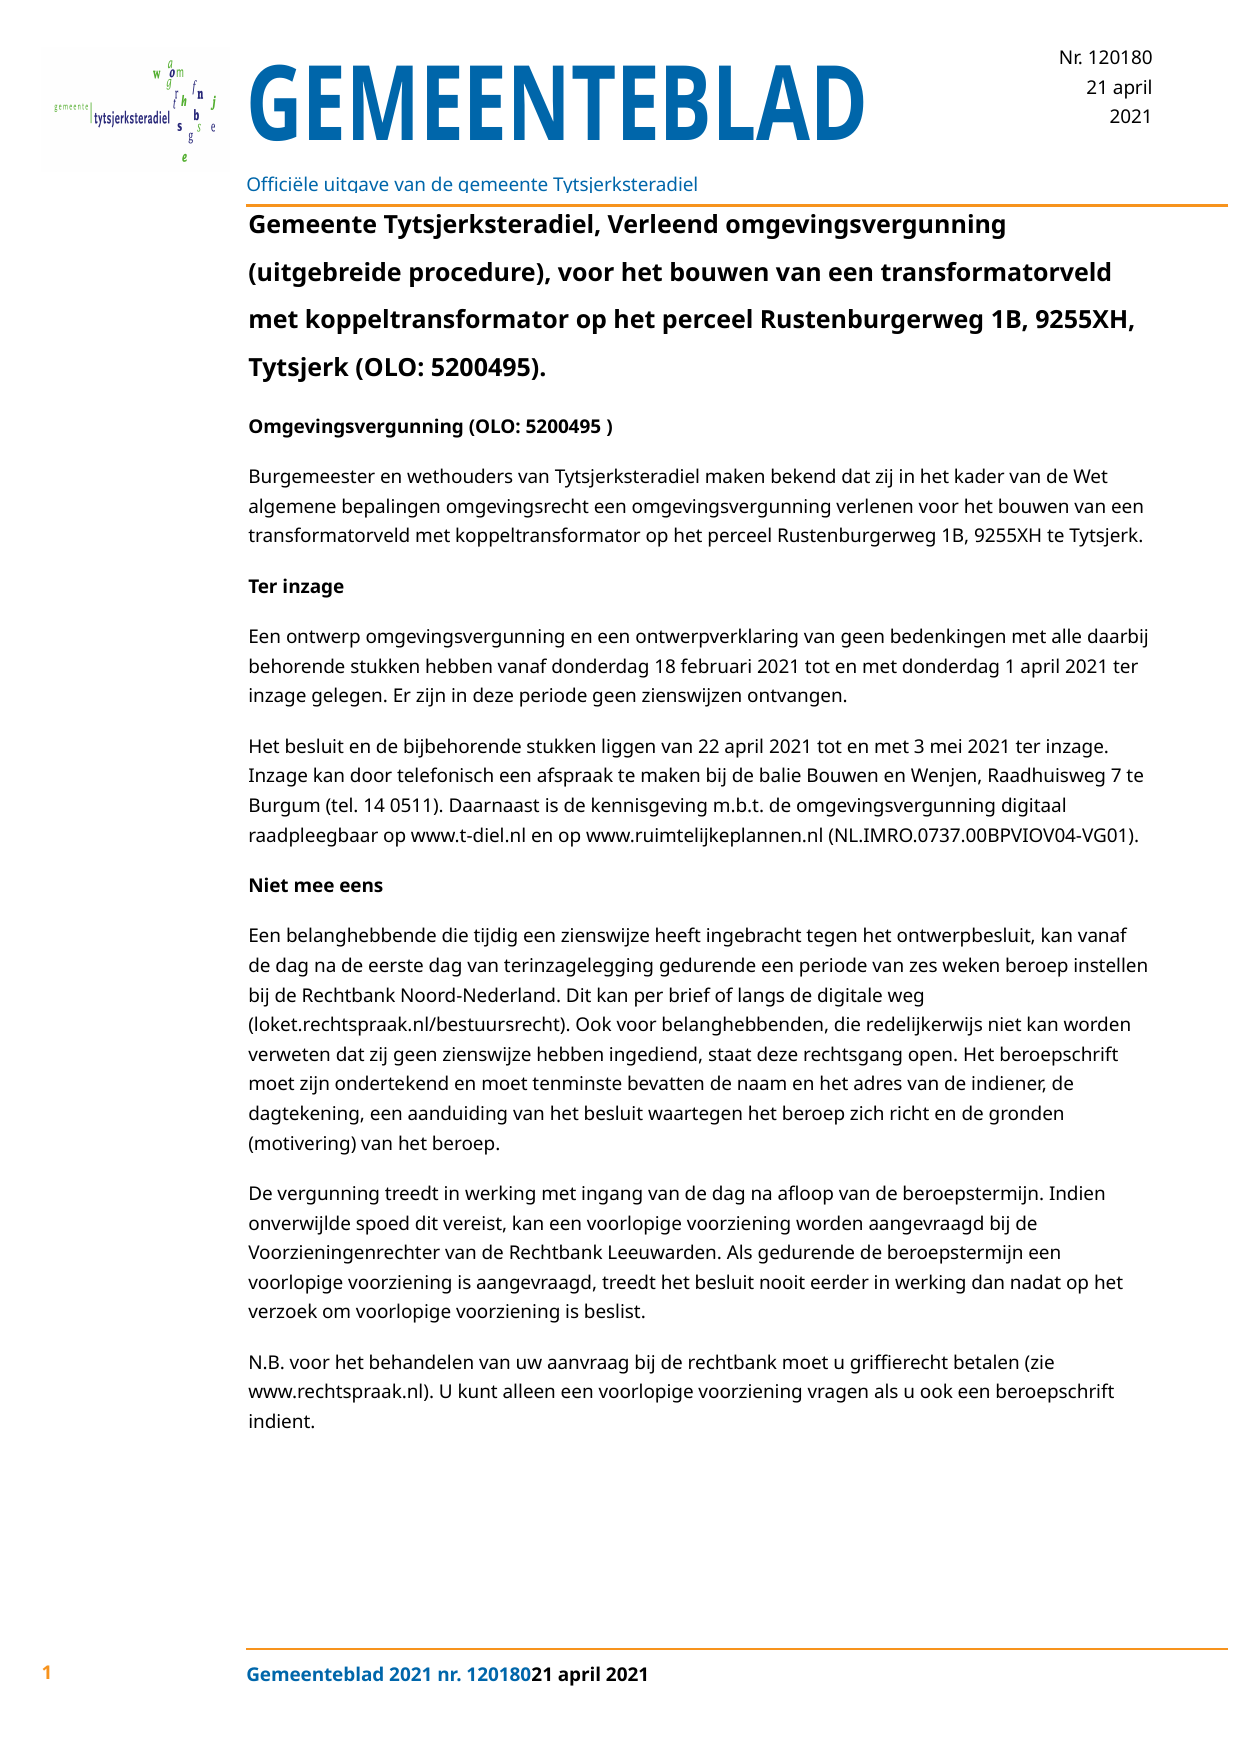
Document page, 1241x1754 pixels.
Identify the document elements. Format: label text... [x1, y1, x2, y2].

text Een ontwerp omgevingsvergunning en een ontwerpverklaring van geen bedenkingen met alle daarbij behorende stukken hebben vanaf donderdag 18 februari 2021 tot en met donderdag 1 april 2021 ter inzage gelegen. Er zijn in deze periode geen zienswijzen ontvangen. [248, 623, 1152, 708]
text Het besluit en de bijbehorende stukken liggen van 22 april 2021 tot en met 3 mei 2021 ter inzage. Inzage kan door telefonisch een afspraak te maken bij de balie Bouwen en Wenjen, Raadhuisweg 7 te Burgum (tel. 14 0511). Daarnaast is de kennisgeving m.b.t. de omgevingsvergunning digitaal raadpleegbaar op www.t-diel.nl en op www.ruimtelijkeplannen.nl (NL.IMRO.0737.00BPVIOV04-VG01). [248, 733, 1152, 848]
text Ter inzage [248, 573, 1152, 599]
text Gemeente Tytsjerksteradiel, Verleend omgevingsvergunning (uitgebreide procedure), voor het bouwen van een transformatorveld met koppeltransformator op het perceel Rustenburgerweg 1B, 9255XH, Tytsjerk (OLO: 5200495). [248, 207, 1152, 384]
text Burgemeester en wethouders van Tytsjerksteradiel maken bekend dat zij in het kader van de Wet algemene bepalingen omgevingsrecht een omgevingsvergunning verlenen voor het bouwen van een transformatorveld met koppeltransformator op het perceel Rustenburgerweg 1B, 9255XH te Tytsjerk. [248, 463, 1152, 548]
picture [41, 47, 231, 172]
text N.B. voor het behandelen van uw aanvraag bij de rechtbank moet u griffierecht betalen (zie www.rechtspraak.nl). U kunt alleen een voorlopige voorziening vragen als u ook een beroepschrift indient. [248, 1349, 1152, 1434]
text Niet mee eens [248, 872, 1152, 898]
text De vergunning treedt in werking met ingang van de dag na afloop van de beroepstermijn. Indien onverwijlde spoed dit vereist, kan een voorlopige voorziening worden aangevraagd bij de Voorzieningenrechter van de Rechtbank Leeuwarden. Als gedurende de beroepstermijn een voorlopige voorziening is aangevraagd, treedt het besluit nooit eerder in werking dan nadat op het verzoek om voorlopige voorziening is beslist. [248, 1180, 1152, 1324]
text Omgevingsvergunning (OLO: 5200495 ) [248, 413, 1152, 439]
text Een belanghebbende die tijdig een zienswijze heeft ingebracht tegen het ontwerpbesluit, kan vanaf de dag na de eerste dag van terinzagelegging gedurende een periode van zes weken beroep instellen bij de Rechtbank Noord-Nederland. Dit kan per brief of langs de digitale weg (loket.rechtspraak.nl/bestuursrecht). Ook voor belanghebbenden, die redelijkerwijs niet kan worden verweten dat zij geen zienswijze hebben ingediend, staat deze rechtsgang open. Het beroepschrift moet zijn ondertekend en moet tenminste bevatten de naam en het adres van de indiener, de dagtekening, een aanduiding van het besluit waartegen het beroep zich richt en de gronden (motivering) van het beroep. [248, 923, 1152, 1156]
